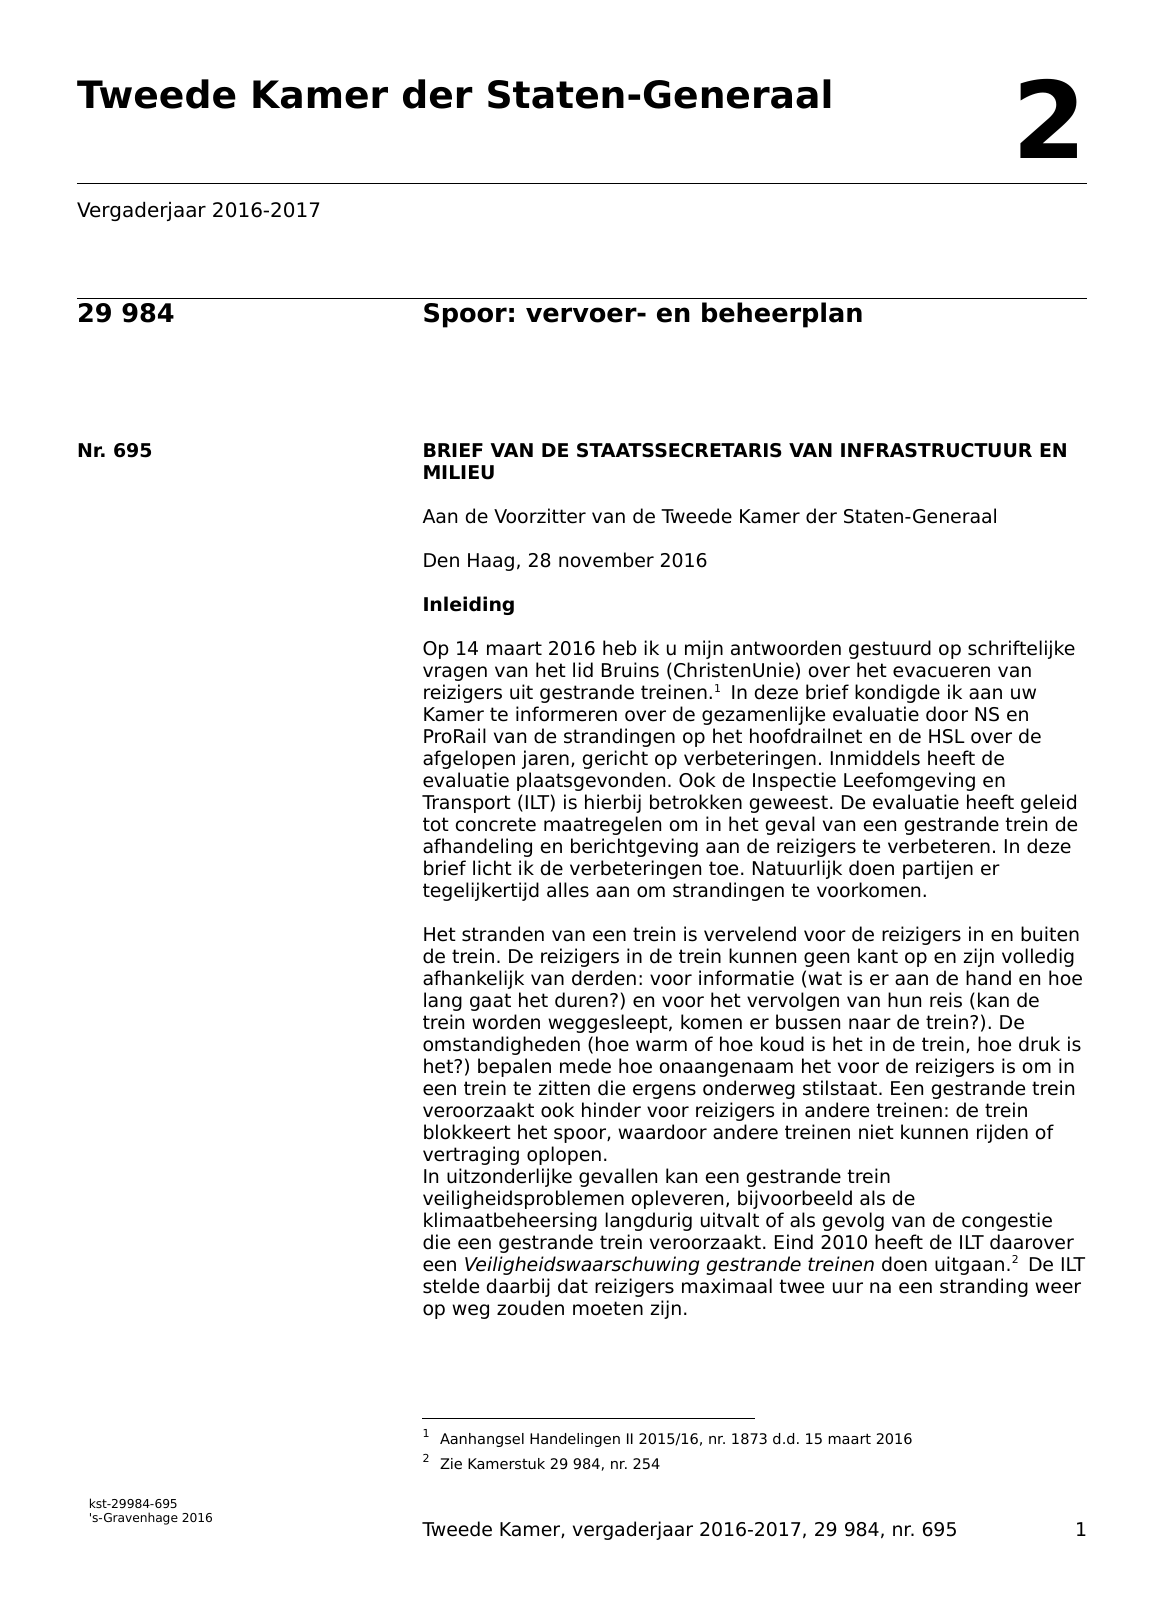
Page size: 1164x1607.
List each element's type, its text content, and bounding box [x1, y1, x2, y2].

subtitle Nr. 695 BRIEF VAN DE STAATSSECRETARIS VAN INFRASTRUCTUUR EN MILIEU [77, 440, 1087, 484]
text Het stranden van een trein is vervelend voor de reizigers in en buiten de trein. De reizigers in de trein kunnen geen kant op en zijn volledig afhankelijk van derden: voor informatie (wat is er aan de hand en hoe lang gaat het duren?) en voor het vervolgen van hun reis (kan de trein worden weggesleept, komen er bussen naar de trein?). De omstandigheden (hoe warm of hoe koud is het in de trein, hoe druk is het?) bepalen mede hoe onaangenaam het voor de reizigers is om in een trein te zitten die ergens onderweg stilstaat. Een gestrande trein veroorzaakt ook hinder voor reizigers in andere treinen: de trein blokkeert het spoor, waardoor andere treinen niet kunnen rijden of vertraging oplopen. [422, 924, 1087, 1166]
text kst-29984-695 [88, 1497, 323, 1511]
text Zie Kamerstuk 29 984, nr. 254 [422, 1452, 1087, 1474]
text Aan de Voorzitter van de Tweede Kamer der Staten-Generaal [422, 506, 1087, 528]
text Op 14 maart 2016 heb ik u mijn antwoorden gestuurd op schriftelijke vragen van het lid Bruins (ChristenUnie) over het evacueren van reizigers uit gestrande treinen. In deze brief kondigde ik aan uw Kamer te informeren over de gezamenlijke evaluatie door NS en ProRail van de strandingen op het hoofdrailnet en de HSL over de afgelopen jaren, gericht op verbeteringen. Inmiddels heeft de evaluatie plaatsgevonden. Ook de Inspectie Leefomgeving en Transport (ILT) is hierbij betrokken geweest. De evaluatie heeft geleid tot concrete maatregelen om in het geval van een gestrande trein de afhandeling en berichtgeving aan de reizigers te verbeteren. In deze brief licht ik de verbeteringen toe. Natuurlijk doen partijen er tegelijkertijd alles aan om strandingen te voorkomen. [422, 638, 1087, 902]
table_header 2 [886, 59, 1087, 183]
text Den Haag, 28 november 2016 [422, 550, 1087, 572]
subtitle Inleiding [422, 594, 1087, 616]
table_cell Vergaderjaar 2016-2017 [77, 184, 1087, 298]
text 's-Gravenhage 2016 [88, 1511, 323, 1525]
table_header Tweede Kamer der Staten-Generaal [77, 59, 886, 183]
subtitle 29 984 Spoor: vervoer- en beheerplan [77, 299, 1087, 329]
text In uitzonderlijke gevallen kan een gestrande trein veiligheidsproblemen opleveren, bijvoorbeeld als de klimaatbeheersing langdurig uitvalt of als gevolg van de congestie die een gestrande trein veroorzaakt. Eind 2010 heeft de ILT daarover een Veiligheidswaarschuwing gestrande treinen doen uitgaan. De ILT stelde daarbij dat reizigers maximaal twee uur na een stranding weer op weg zouden moeten zijn. [422, 1166, 1087, 1320]
text Aanhangsel Handelingen II 2015/16, nr. 1873 d.d. 15 maart 2016 [422, 1427, 1087, 1449]
